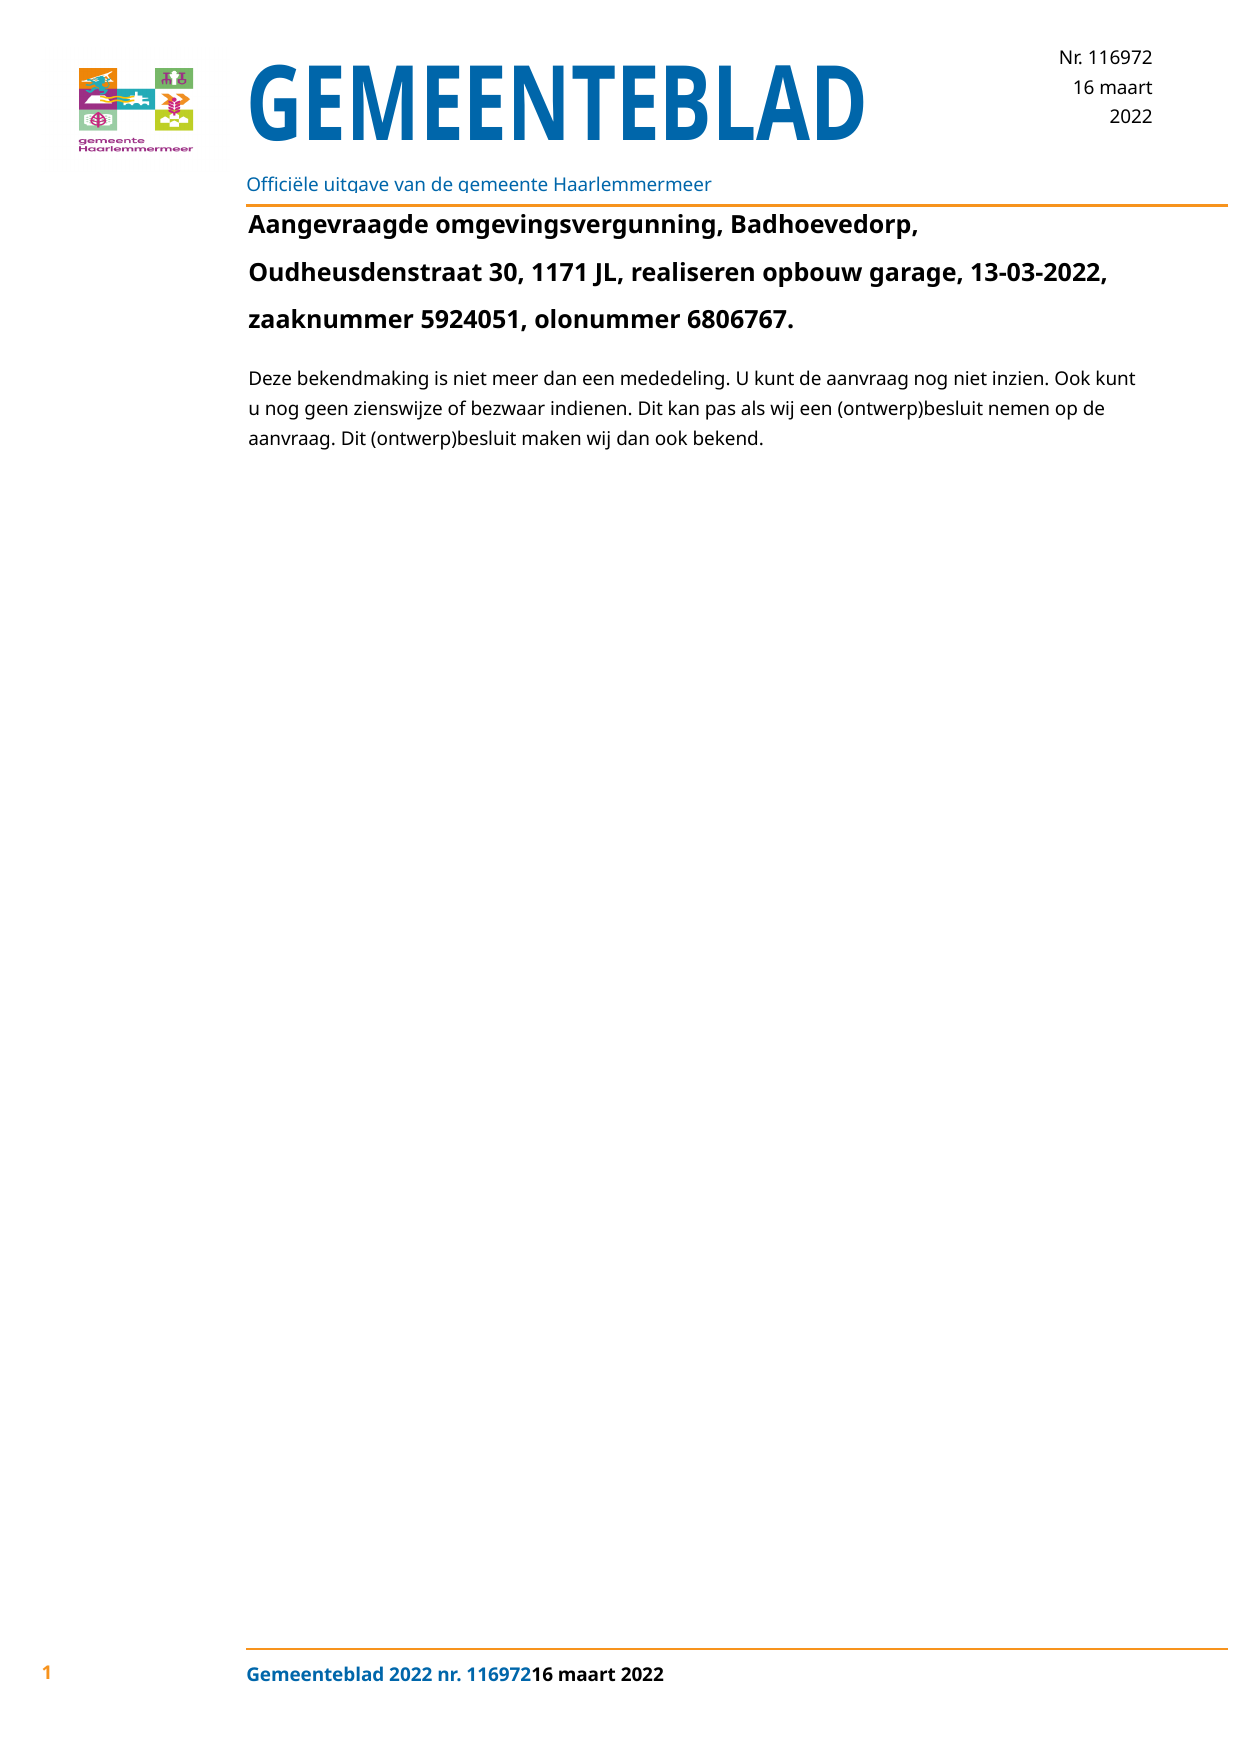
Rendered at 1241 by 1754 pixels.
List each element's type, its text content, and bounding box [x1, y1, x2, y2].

text Deze bekendmaking is niet meer dan een mededeling. U kunt de aanvraag nog niet inzien. Ook kunt u nog geen zienswijze of bezwaar indienen. Dit kan pas als wij een (ontwerp)besluit nemen op de aanvraag. Dit (ontwerp)besluit maken wij dan ook bekend. [248, 366, 1152, 450]
text Aangevraagde omgevingsvergunning, Badhoevedorp, Oudheusdenstraat 30, 1171 JL, realiseren opbouw garage, 13-03-2022, zaaknummer 5924051, olonummer 6806767. [248, 207, 1152, 336]
picture [41, 47, 231, 172]
